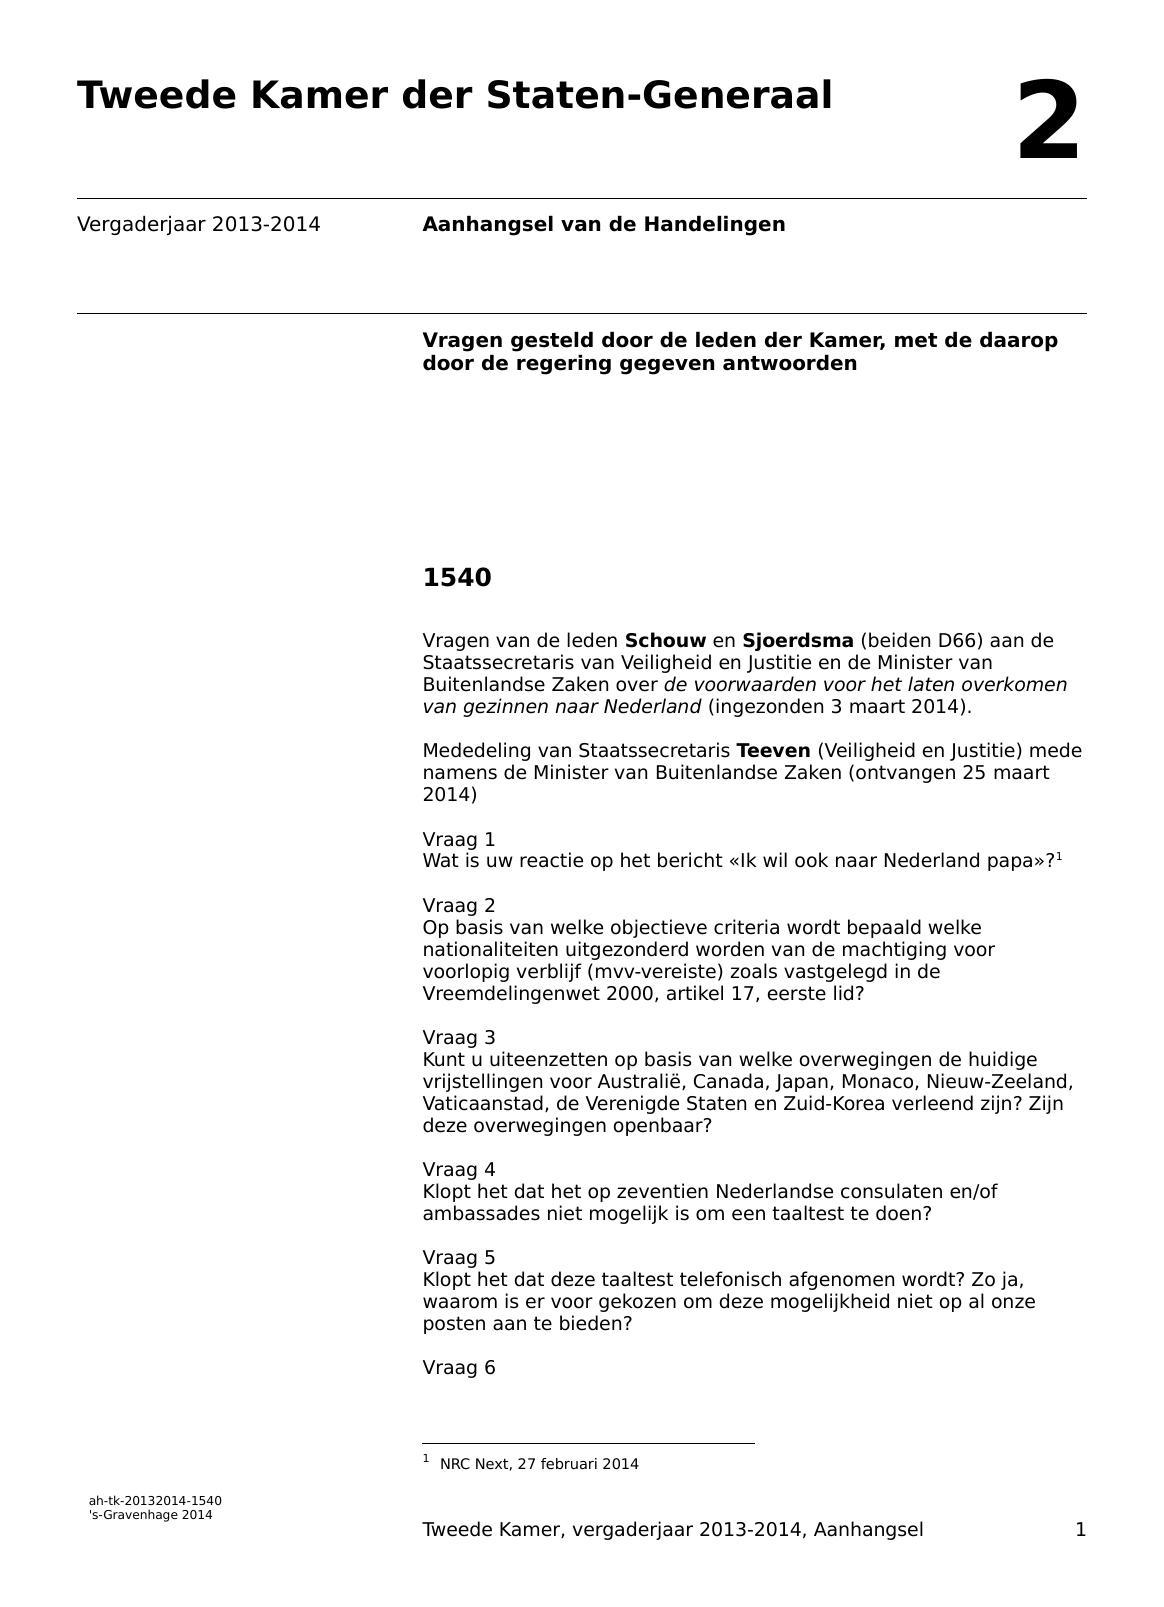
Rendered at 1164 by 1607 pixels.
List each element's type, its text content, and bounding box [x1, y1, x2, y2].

text NRC Next, 27 februari 2014 [422, 1452, 1087, 1474]
table_header 2 [886, 59, 1087, 198]
table_cell Aanhangsel van de Handelingen [422, 199, 1087, 313]
text Vraag 5 [422, 1247, 1087, 1269]
text ah-tk-20132014-1540 [88, 1494, 323, 1508]
text Wat is uw reactie op het bericht «Ik wil ook naar Nederland papa»? [422, 850, 1087, 872]
text Vragen van de leden Schouw en Sjoerdsma (beiden D66) aan de Staatssecretaris van Veiligheid en Justitie en de Minister van Buitenlandse Zaken over de voorwaarden voor het laten overkomen van gezinnen naar Nederland (ingezonden 3 maart 2014). [422, 630, 1087, 718]
text Vraag 3 [422, 1027, 1087, 1049]
text 1540 [422, 563, 1087, 592]
table_header Tweede Kamer der Staten-Generaal [77, 59, 886, 198]
text Klopt het dat deze taaltest telefonisch afgenomen wordt? Zo ja, waarom is er voor gekozen om deze mogelijkheid niet op al onze posten aan te bieden? [422, 1269, 1087, 1335]
table_cell Vergaderjaar 2013-2014 [77, 199, 422, 313]
table_cell [77, 314, 422, 375]
text Vraag 1 [422, 828, 1087, 850]
text Vraag 4 [422, 1159, 1087, 1181]
text Op basis van welke objectieve criteria wordt bepaald welke nationaliteiten uitgezonderd worden van de machtiging voor voorlopig verblijf (mvv-vereiste) zoals vastgelegd in de Vreemdelingenwet 2000, artikel 17, eerste lid? [422, 917, 1087, 1004]
text Kunt u uiteenzetten op basis van welke overwegingen de huidige vrijstellingen voor Australië, Canada, Japan, Monaco, Nieuw-Zeeland, Vaticaanstad, de Verenigde Staten en Zuid-Korea verleend zijn? Zijn deze overwegingen openbaar? [422, 1049, 1087, 1137]
table_cell Vragen gesteld door de leden der Kamer, met de daarop door de regering gegeven antwoorden [422, 314, 1087, 375]
text Klopt het dat het op zeventien Nederlandse consulaten en/of ambassades niet mogelijk is om een taaltest te doen? [422, 1181, 1087, 1225]
text Mededeling van Staatssecretaris Teeven (Veiligheid en Justitie) mede namens de Minister van Buitenlandse Zaken (ontvangen 25 maart 2014) [422, 740, 1087, 806]
text Vraag 2 [422, 894, 1087, 917]
text Vraag 6 [422, 1357, 1087, 1379]
text 's-Gravenhage 2014 [88, 1508, 323, 1522]
